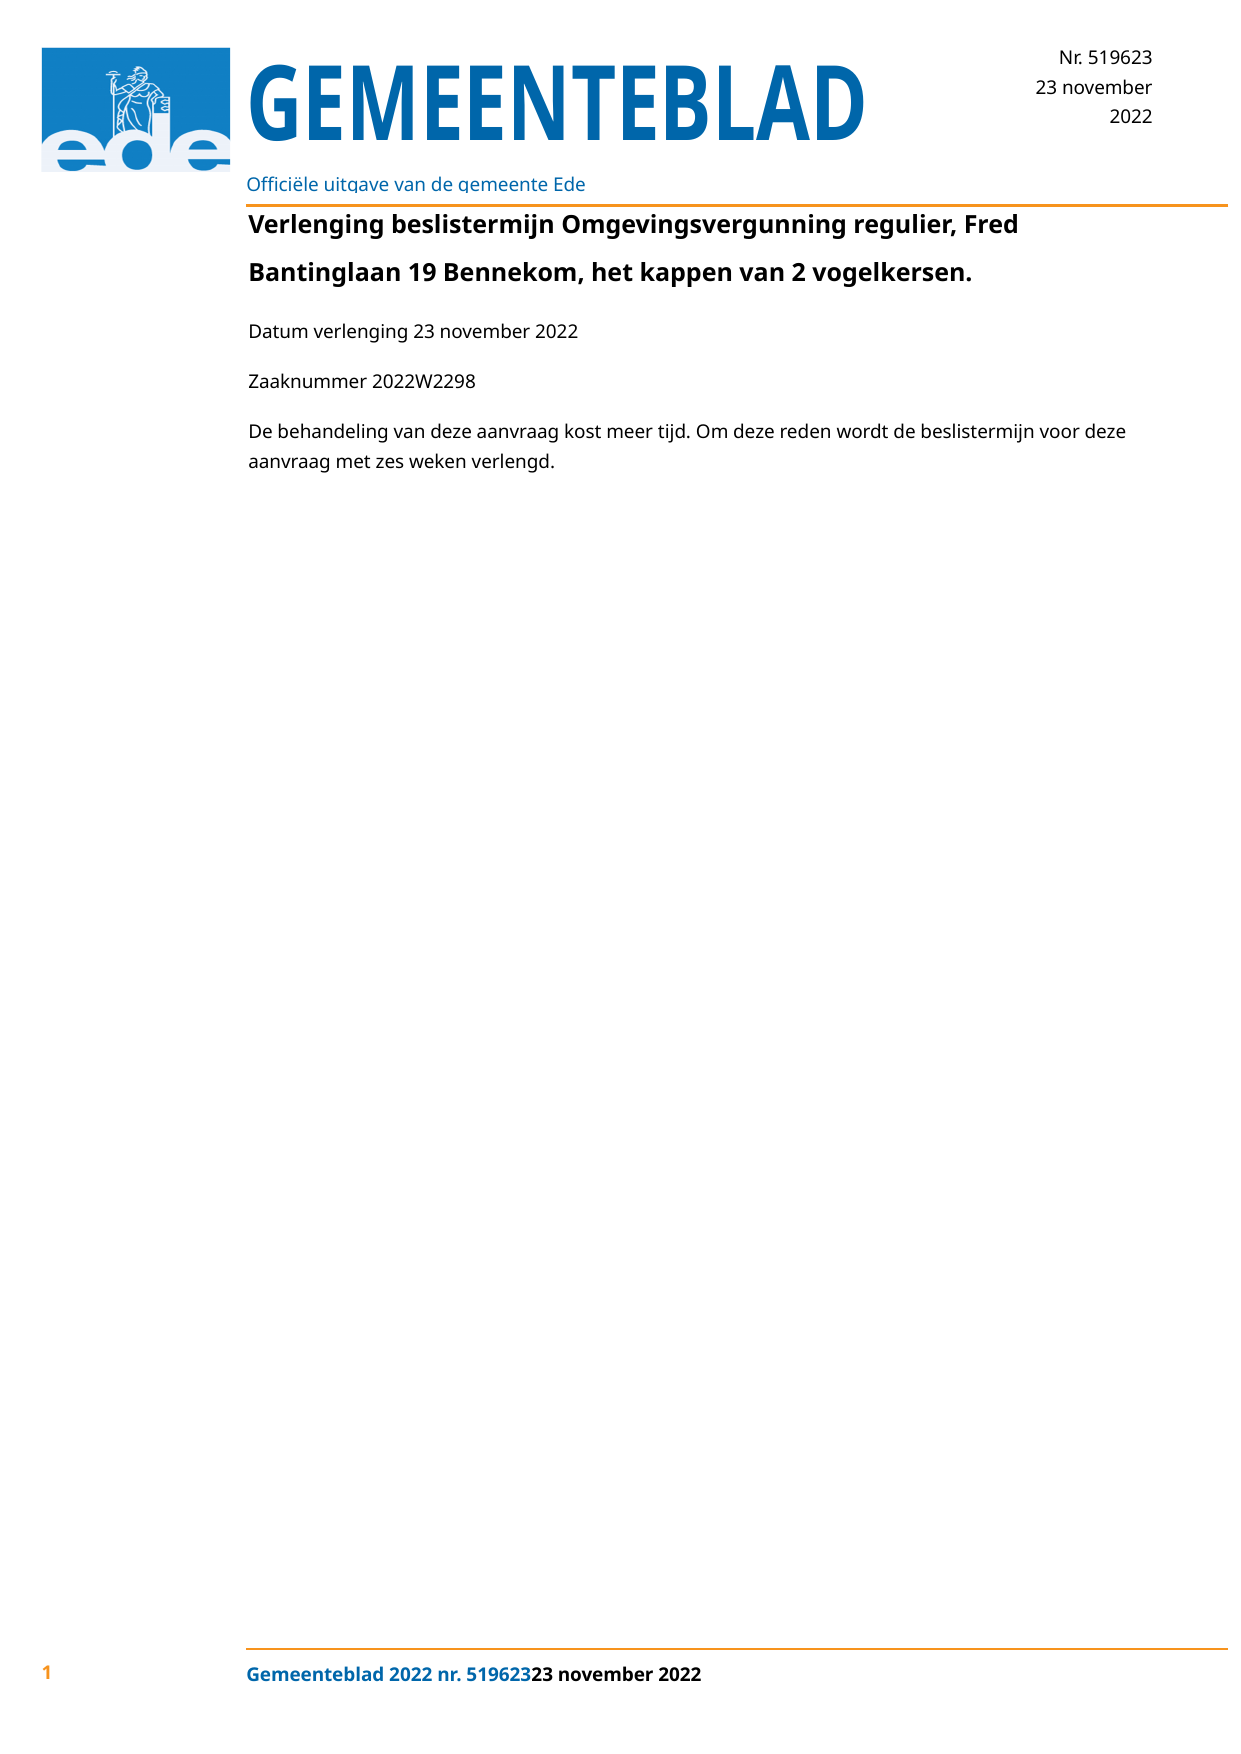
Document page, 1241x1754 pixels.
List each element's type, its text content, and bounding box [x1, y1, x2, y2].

picture [41, 47, 231, 172]
text De behandeling van deze aanvraag kost meer tijd. Om deze reden wordt de beslistermijn voor deze aanvraag met zes weken verlengd. [248, 419, 1152, 474]
text Zaaknummer 2022W2298 [248, 368, 1152, 394]
text Verlenging beslistermijn Omgevingsvergunning regulier, Fred Bantinglaan 19 Bennekom, het kappen van 2 vogelkersen. [248, 207, 1152, 288]
text Datum verlenging 23 november 2022 [248, 318, 1152, 344]
